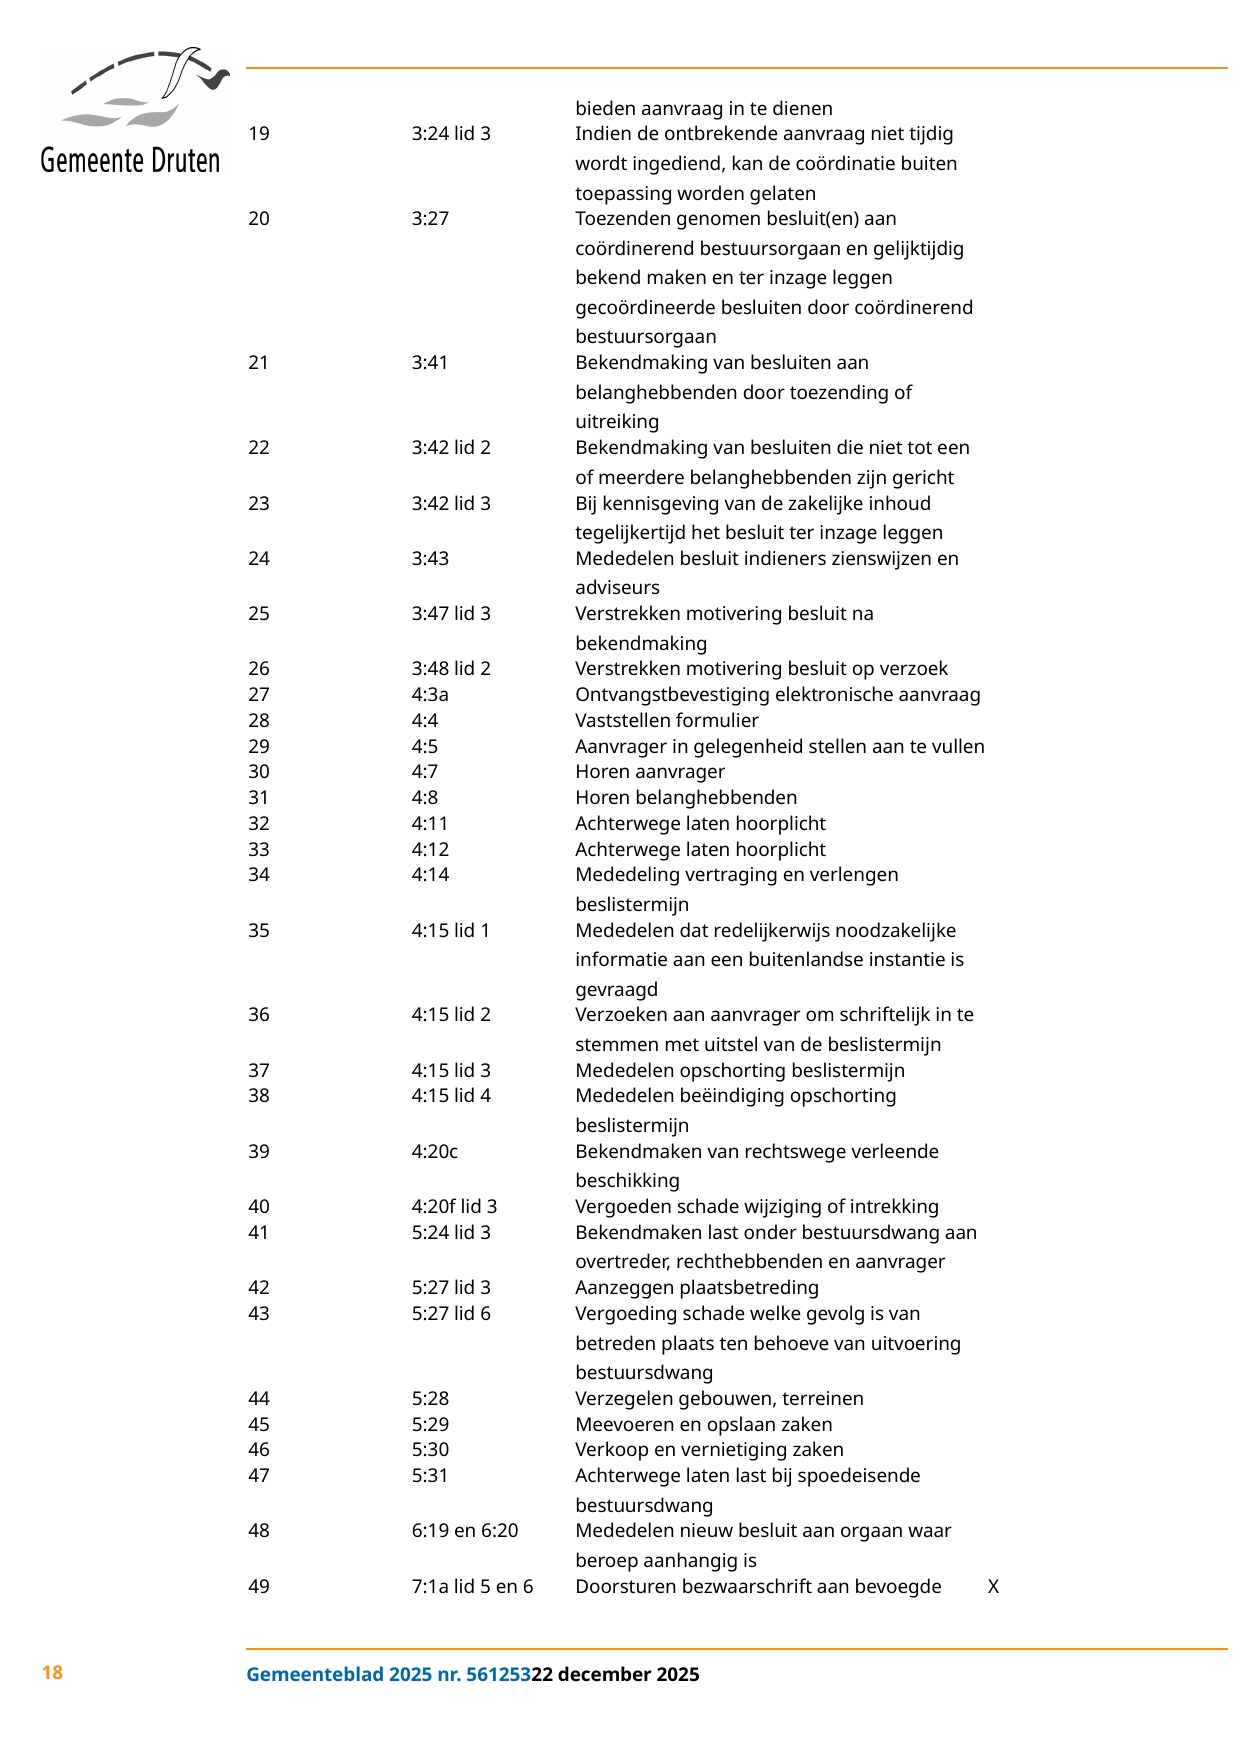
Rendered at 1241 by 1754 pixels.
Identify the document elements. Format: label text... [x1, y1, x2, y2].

table_cell 4:11 [412, 810, 575, 836]
table_cell 49 [248, 1573, 412, 1598]
table_cell [412, 95, 575, 121]
table_cell [988, 861, 1152, 917]
table_cell 35 [248, 917, 412, 1002]
table_cell Horen belanghebbenden [575, 784, 988, 810]
table_cell [988, 759, 1152, 784]
table_cell [988, 545, 1152, 600]
table_cell Mededelen nieuw besluit aan orgaan waar beroep aanhangig is [575, 1518, 988, 1573]
table_cell Bekendmaken van rechtswege verleende beschikking [575, 1138, 988, 1193]
table_cell 25 [248, 600, 412, 656]
table_cell [988, 733, 1152, 758]
table_cell Achterwege laten hoorplicht [575, 810, 988, 836]
table_cell 4:20c [412, 1138, 575, 1193]
table_cell [988, 707, 1152, 733]
table_cell [988, 784, 1152, 810]
table_cell 42 [248, 1274, 412, 1300]
table_cell 5:27 lid 3 [412, 1274, 575, 1300]
table_cell 31 [248, 784, 412, 810]
table_cell Verkoop en vernietiging zaken [575, 1436, 988, 1462]
table_cell Bekendmaken last onder bestuursdwang aan overtreder, rechthebbenden en aanvrager [575, 1219, 988, 1274]
table_cell [988, 1385, 1152, 1411]
table_cell [988, 1138, 1152, 1193]
table_cell 27 [248, 681, 412, 707]
table_cell 4:14 [412, 861, 575, 917]
table_cell 20 [248, 205, 412, 349]
table_cell [988, 205, 1152, 349]
table_cell bieden aanvraag in te dienen [575, 95, 988, 121]
table_cell 5:30 [412, 1436, 575, 1462]
table_cell 40 [248, 1193, 412, 1219]
picture [41, 47, 231, 172]
table_cell 4:12 [412, 836, 575, 861]
table_cell [988, 490, 1152, 545]
table_cell 46 [248, 1436, 412, 1462]
table_cell 7:1a lid 5 en 6 [412, 1573, 575, 1598]
table_cell 29 [248, 733, 412, 758]
table_cell Mededelen opschorting beslistermijn [575, 1057, 988, 1083]
table_cell Vergoeding schade welke gevolg is van betreden plaats ten behoeve van uitvoering bestuursdwang [575, 1300, 988, 1385]
table_cell Indien de ontbrekende aanvraag niet tijdig wordt ingediend, kan de coördinatie buiten toepassing worden gelaten [575, 121, 988, 205]
table_cell Bij kennisgeving van de zakelijke inhoud tegelijkertijd het besluit ter inzage leggen [575, 490, 988, 545]
table_cell 47 [248, 1462, 412, 1517]
table_cell 4:7 [412, 759, 575, 784]
table_cell 34 [248, 861, 412, 917]
table_cell 4:8 [412, 784, 575, 810]
table_cell [988, 681, 1152, 707]
table_cell 48 [248, 1518, 412, 1573]
table_cell 22 [248, 434, 412, 490]
table_cell 4:15 lid 1 [412, 917, 575, 1002]
table_cell Ontvangstbevestiging elektronische aanvraag [575, 681, 988, 707]
table_cell 23 [248, 490, 412, 545]
table_cell [988, 1518, 1152, 1573]
table_cell Mededeling vertraging en verlengen beslistermijn [575, 861, 988, 917]
table_cell [988, 95, 1152, 121]
table_cell Bekendmaking van besluiten die niet tot een of meerdere belanghebbenden zijn gericht [575, 434, 988, 490]
table_cell Verstrekken motivering besluit op verzoek [575, 656, 988, 681]
table_cell 5:24 lid 3 [412, 1219, 575, 1274]
table_cell Doorsturen bezwaarschrift aan bevoegde [575, 1573, 988, 1598]
table_cell [988, 917, 1152, 1002]
table_cell [988, 1274, 1152, 1300]
table_cell [988, 1002, 1152, 1057]
table_cell 33 [248, 836, 412, 861]
table_cell 19 [248, 121, 412, 205]
table_cell 26 [248, 656, 412, 681]
table_cell 21 [248, 350, 412, 434]
table_cell 36 [248, 1002, 412, 1057]
table_cell Vergoeden schade wijziging of intrekking [575, 1193, 988, 1219]
table_cell 5:27 lid 6 [412, 1300, 575, 1385]
table_cell Toezenden genomen besluit(en) aan coördinerend bestuursorgaan en gelijktijdig bekend maken en ter inzage leggen gecoördineerde besluiten door coördinerend bestuursorgaan [575, 205, 988, 349]
table_cell 3:48 lid 2 [412, 656, 575, 681]
table_cell 4:15 lid 4 [412, 1083, 575, 1138]
table_cell 3:43 [412, 545, 575, 600]
table_cell [988, 1300, 1152, 1385]
table_cell 4:15 lid 3 [412, 1057, 575, 1083]
table_cell 5:29 [412, 1411, 575, 1436]
table_cell [988, 1411, 1152, 1436]
table_cell Verzegelen gebouwen, terreinen [575, 1385, 988, 1411]
table_cell 43 [248, 1300, 412, 1385]
table_cell [988, 1462, 1152, 1517]
table_cell Verzoeken aan aanvrager om schriftelijk in te stemmen met uitstel van de beslistermijn [575, 1002, 988, 1057]
table_cell 24 [248, 545, 412, 600]
table_cell 4:4 [412, 707, 575, 733]
table_cell 3:47 lid 3 [412, 600, 575, 656]
table_cell [988, 350, 1152, 434]
table_cell Horen aanvrager [575, 759, 988, 784]
table_cell Aanzeggen plaatsbetreding [575, 1274, 988, 1300]
table_cell [988, 1083, 1152, 1138]
table_cell 41 [248, 1219, 412, 1274]
table_cell [988, 656, 1152, 681]
table_cell 3:41 [412, 350, 575, 434]
table_cell 5:31 [412, 1462, 575, 1517]
table_cell [988, 810, 1152, 836]
table_cell Aanvrager in gelegenheid stellen aan te vullen [575, 733, 988, 758]
table_cell [988, 600, 1152, 656]
table_cell X [988, 1573, 1152, 1598]
table_cell 6:19 en 6:20 [412, 1518, 575, 1573]
table_cell [988, 1057, 1152, 1083]
table_cell 37 [248, 1057, 412, 1083]
table_cell Mededelen besluit indieners zienswijzen en adviseurs [575, 545, 988, 600]
table_cell [988, 1219, 1152, 1274]
table_cell 30 [248, 759, 412, 784]
table_cell 4:3a [412, 681, 575, 707]
table_cell 4:5 [412, 733, 575, 758]
table_cell 3:27 [412, 205, 575, 349]
table_cell Achterwege laten hoorplicht [575, 836, 988, 861]
table_cell 39 [248, 1138, 412, 1193]
table_cell 45 [248, 1411, 412, 1436]
table_cell 28 [248, 707, 412, 733]
table_cell [988, 1193, 1152, 1219]
table_cell 3:42 lid 3 [412, 490, 575, 545]
table_cell Meevoeren en opslaan zaken [575, 1411, 988, 1436]
table_cell Verstrekken motivering besluit na bekendmaking [575, 600, 988, 656]
table_cell Mededelen beëindiging opschorting beslistermijn [575, 1083, 988, 1138]
table_cell 44 [248, 1385, 412, 1411]
table_cell 3:24 lid 3 [412, 121, 575, 205]
table_cell 4:20f lid 3 [412, 1193, 575, 1219]
table_cell [988, 1436, 1152, 1462]
table_cell Mededelen dat redelijkerwijs noodzakelijke informatie aan een buitenlandse instantie is gevraagd [575, 917, 988, 1002]
table_cell 5:28 [412, 1385, 575, 1411]
table_cell Vaststellen formulier [575, 707, 988, 733]
table_cell [988, 434, 1152, 490]
table_cell 32 [248, 810, 412, 836]
table_cell Achterwege laten last bij spoedeisende bestuursdwang [575, 1462, 988, 1517]
table_cell 4:15 lid 2 [412, 1002, 575, 1057]
table_cell 3:42 lid 2 [412, 434, 575, 490]
table_cell Bekendmaking van besluiten aan belanghebbenden door toezending of uitreiking [575, 350, 988, 434]
table_cell [988, 836, 1152, 861]
table_cell [988, 121, 1152, 205]
table_cell [248, 95, 412, 121]
table_cell 38 [248, 1083, 412, 1138]
